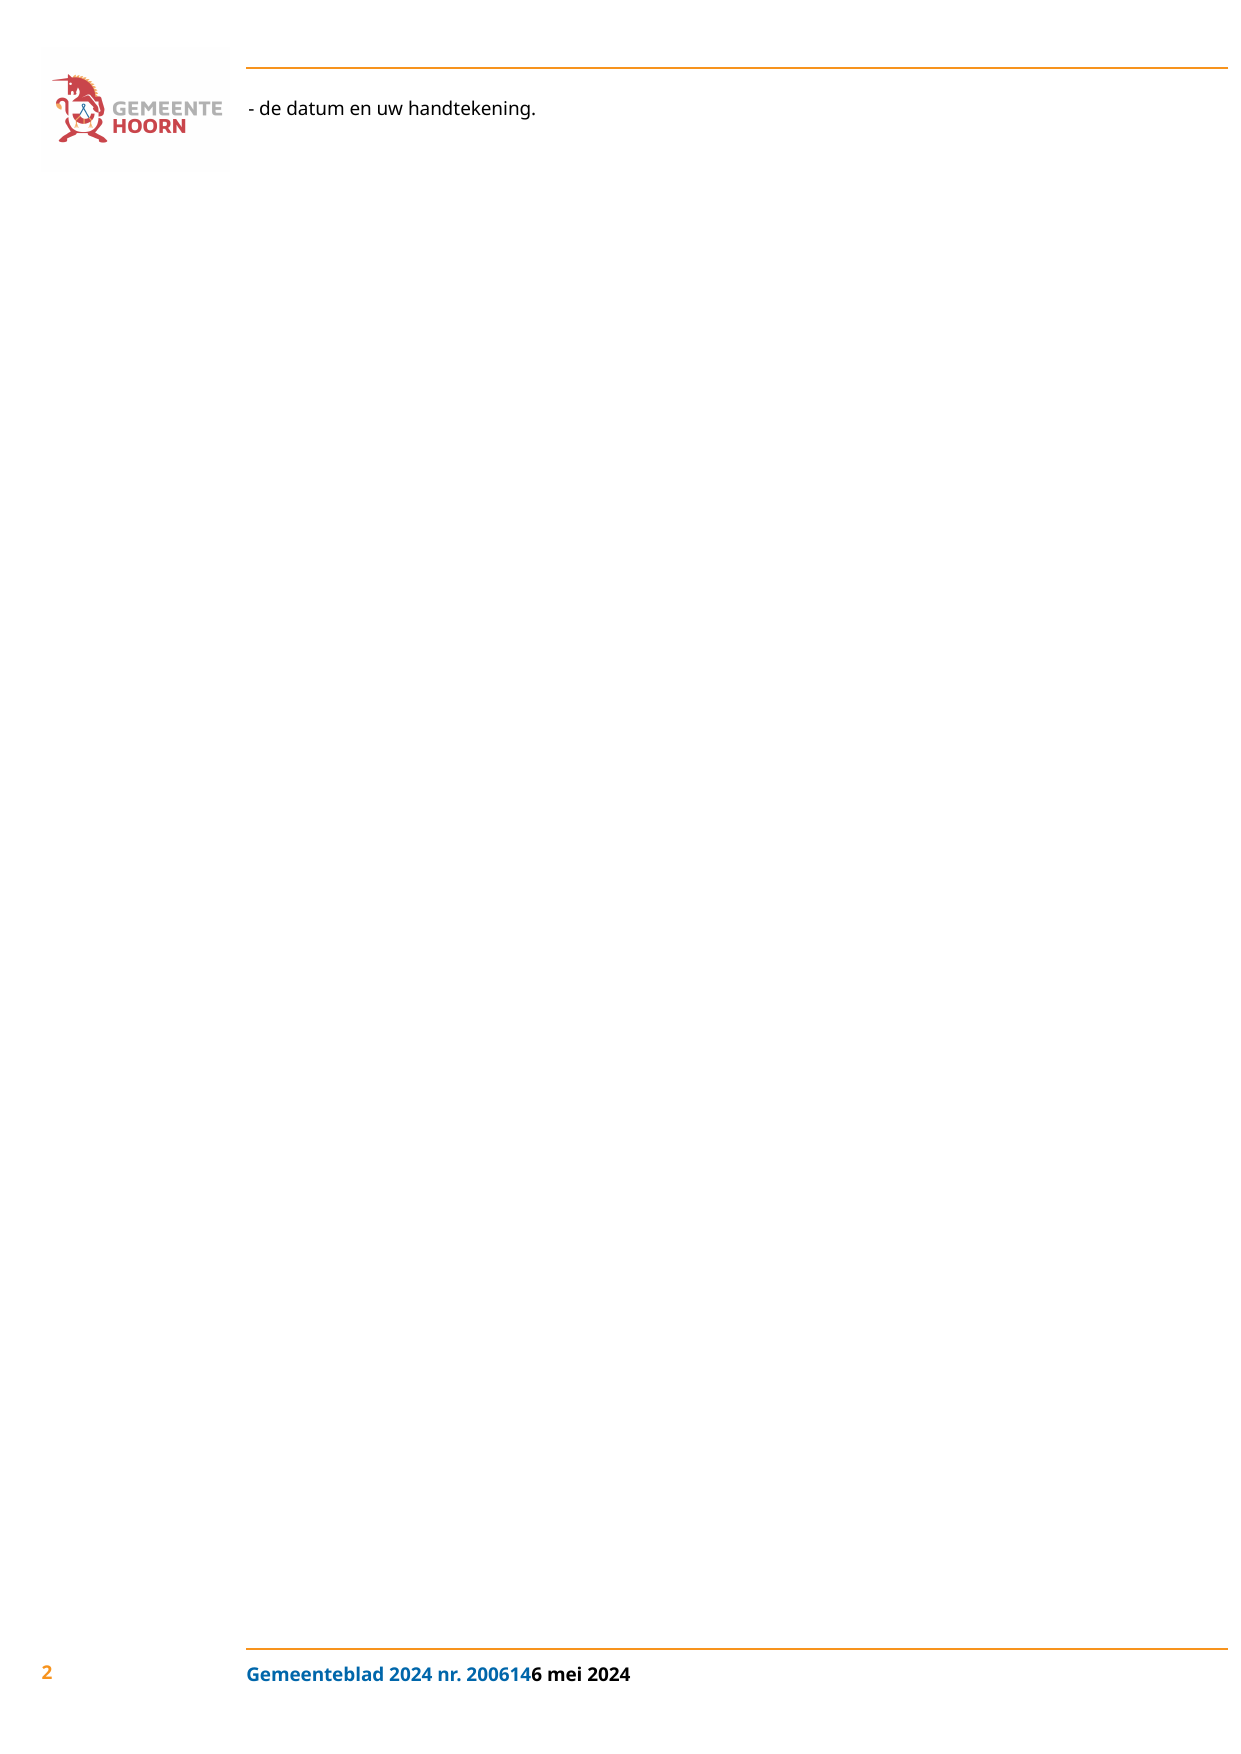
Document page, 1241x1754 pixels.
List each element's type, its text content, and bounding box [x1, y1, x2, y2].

picture [41, 47, 231, 172]
text - de datum en uw handtekening. [248, 95, 1152, 121]
